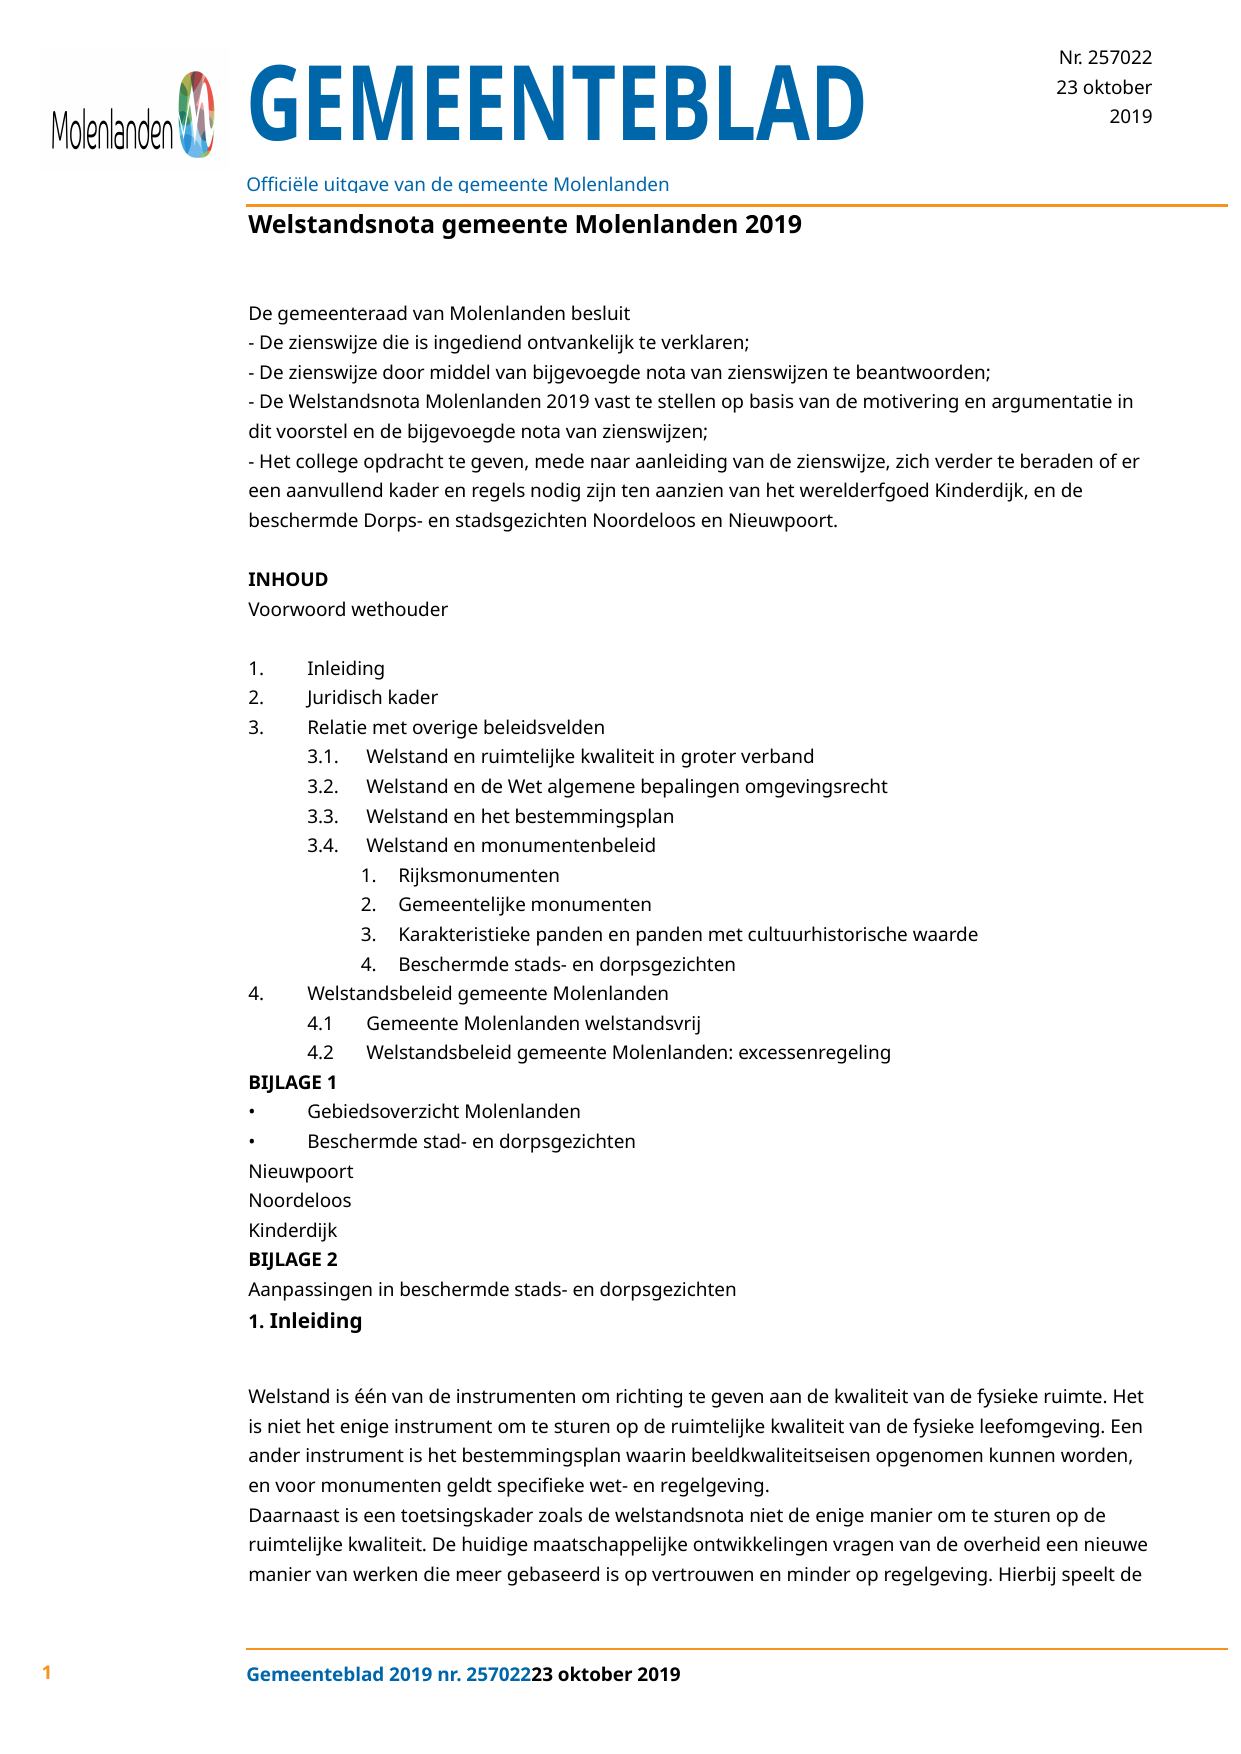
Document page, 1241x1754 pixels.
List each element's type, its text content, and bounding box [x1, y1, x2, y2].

list Karakteristieke panden en panden met cultuurhistorische waarde [361, 921, 1152, 947]
text Daarnaast is een toetsingskader zoals de welstandsnota niet de enige manier om te sturen op de ruimtelijke kwaliteit. De huidige maatschappelijke ontwikkelingen vragen van de overheid een nieuwe manier van werken die meer gebaseerd is op vertrouwen en minder op regelgeving. Hierbij speelt de [248, 1502, 1152, 1587]
list Inleiding [248, 655, 1152, 681]
list Welstand en het bestemmingsplan [307, 803, 1152, 828]
text De gemeenteraad van Molenlanden besluit [248, 300, 1152, 326]
text - Het college opdracht te geven, mede naar aanleiding van de zienswijze, zich verder te beraden of er een aanvullend kader en regels nodig zijn ten aanzien van het werelderfgoed Kinderdijk, en de beschermde Dorps- en stadsgezichten Noordeloos en Nieuwpoort. [248, 448, 1152, 533]
list Beschermde stad- en dorpsgezichten [248, 1128, 1152, 1154]
text 1. Inleiding [248, 1306, 1152, 1334]
text Aanpassingen in beschermde stads- en dorpsgezichten [248, 1276, 1152, 1302]
list Welstandsbeleid gemeente Molenlanden [248, 980, 1152, 1006]
list Relatie met overige beleidsvelden [248, 714, 1152, 740]
list Welstandsbeleid gemeente Molenlanden: excessenregeling [307, 1039, 1152, 1065]
text Voorwoord wethouder [248, 596, 1152, 621]
text Welstandsnota gemeente Molenlanden 2019 [248, 207, 1152, 241]
list Welstand en monumentenbeleid [307, 832, 1152, 858]
list Juridisch kader [248, 684, 1152, 710]
list Rijksmonumenten [361, 862, 1152, 888]
text Kinderdijk [248, 1217, 1152, 1243]
picture [41, 47, 231, 172]
text - De Welstandsnota Molenlanden 2019 vast te stellen op basis van de motivering en argumentatie in dit voorstel en de bijgevoegde nota van zienswijzen; [248, 389, 1152, 444]
text - De zienswijze die is ingediend ontvankelijk te verklaren; [248, 329, 1152, 355]
text - De zienswijze door middel van bijgevoegde nota van zienswijzen te beantwoorden; [248, 359, 1152, 385]
list Gemeente Molenlanden welstandsvrij [307, 1010, 1152, 1036]
text BIJLAGE 2 [248, 1247, 1152, 1272]
text Welstand is één van de instrumenten om richting te geven aan de kwaliteit van de fysieke ruimte. Het is niet het enige instrument om te sturen op de ruimtelijke kwaliteit van de fysieke leefomgeving. Een ander instrument is het bestemmingsplan waarin beeldkwaliteitseisen opgenomen kunnen worden, en voor monumenten geldt specifieke wet- en regelgeving. [248, 1383, 1152, 1498]
list Gebiedsoverzicht Molenlanden [248, 1099, 1152, 1124]
list Welstand en de Wet algemene bepalingen omgevingsrecht [307, 773, 1152, 799]
text INHOUD [248, 566, 1152, 592]
text Nieuwpoort [248, 1158, 1152, 1183]
list Beschermde stads- en dorpsgezichten [361, 951, 1152, 976]
text BIJLAGE 1 [248, 1069, 1152, 1095]
text Noordeloos [248, 1187, 1152, 1213]
list Gemeentelijke monumenten [361, 892, 1152, 917]
list Welstand en ruimtelijke kwaliteit in groter verband [307, 744, 1152, 769]
